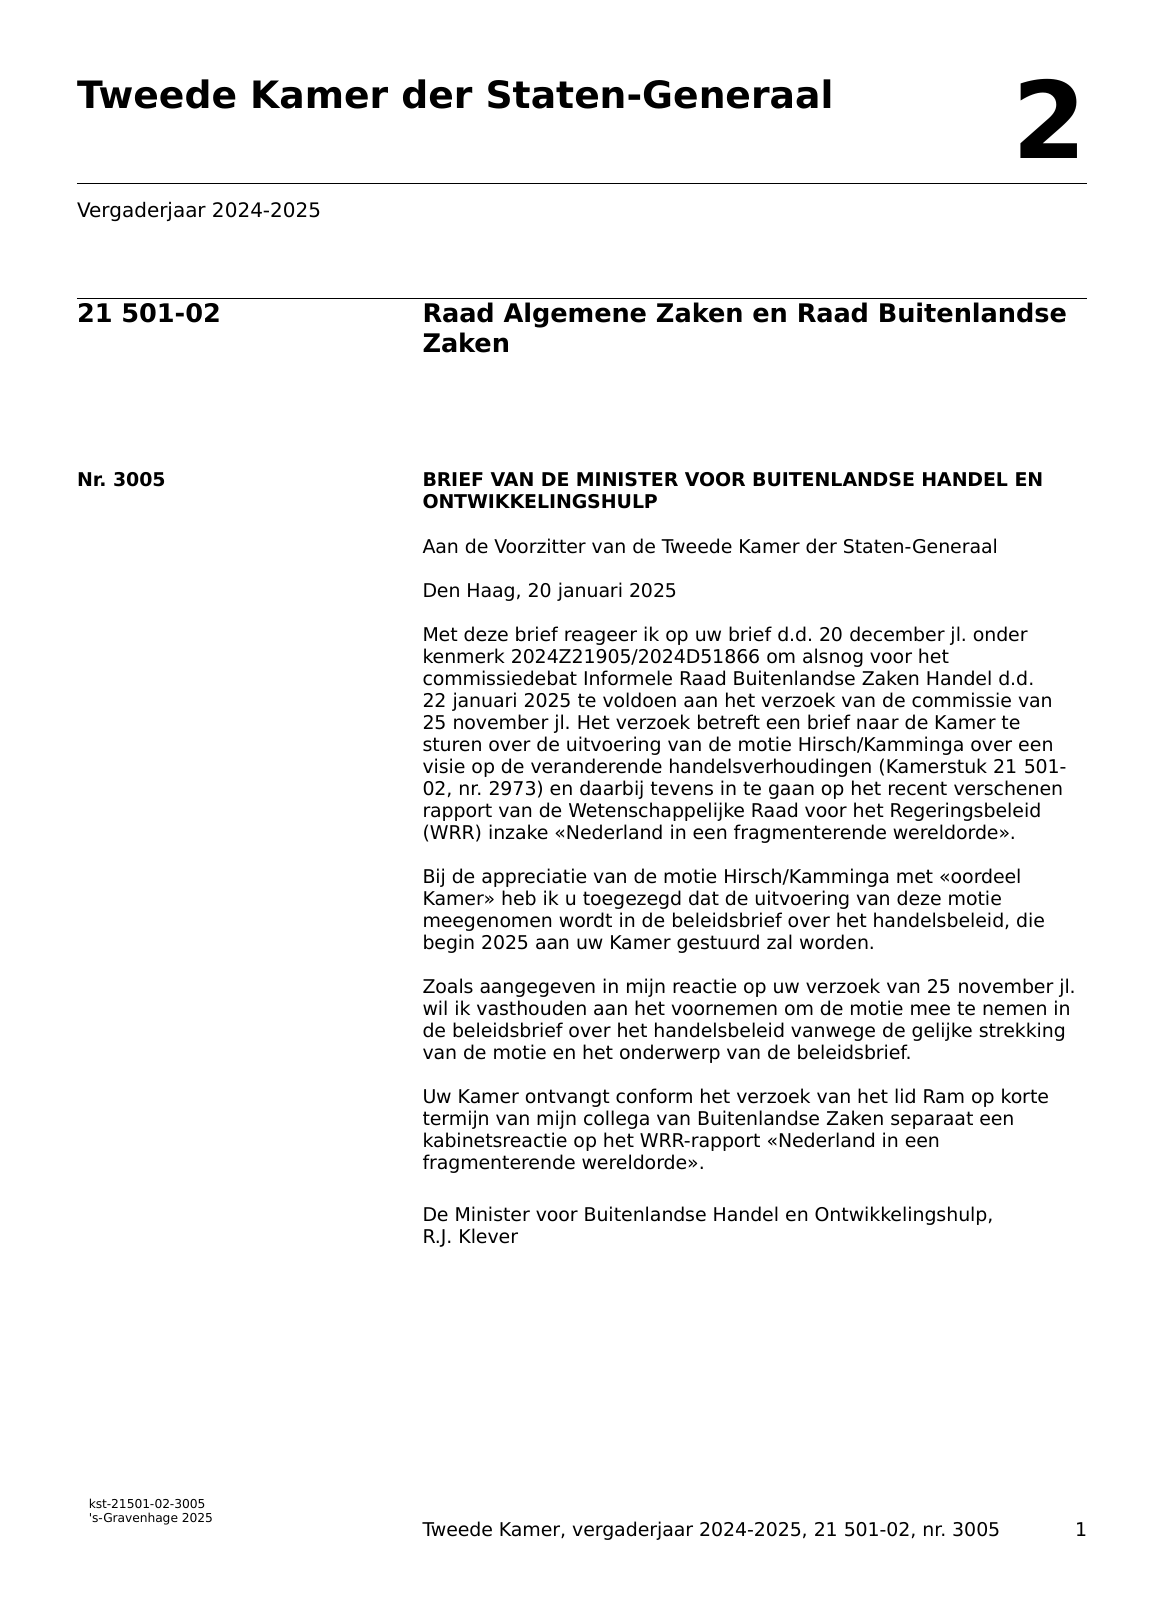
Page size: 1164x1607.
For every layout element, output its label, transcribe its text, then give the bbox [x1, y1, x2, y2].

text Zoals aangegeven in mijn reactie op uw verzoek van 25 november jl. wil ik vasthouden aan het voornemen om de motie mee te nemen in de beleidsbrief over het handelsbeleid vanwege de gelijke strekking van de motie en het onderwerp van de beleidsbrief. [422, 976, 1087, 1064]
text 's-Gravenhage 2025 [88, 1511, 323, 1525]
text Aan de Voorzitter van de Tweede Kamer der Staten-Generaal [422, 536, 1087, 557]
table_header 2 [886, 59, 1087, 183]
subtitle 21 501-02 Raad Algemene Zaken en Raad Buitenlandse Zaken [77, 299, 1087, 358]
text De Minister voor Buitenlandse Handel en Ontwikkelingshulp, R.J. Klever [422, 1204, 1087, 1248]
text Met deze brief reageer ik op uw brief d.d. 20 december jl. onder kenmerk 2024Z21905/2024D51866 om alsnog voor het commissiedebat Informele Raad Buitenlandse Zaken Handel d.d. 22 januari 2025 te voldoen aan het verzoek van de commissie van 25 november jl. Het verzoek betreft een brief naar de Kamer te sturen over de uitvoering van de motie Hirsch/Kamminga over een visie op de veranderende handelsverhoudingen (Kamerstuk 21 501-02, nr. 2973) en daarbij tevens in te gaan op het recent verschenen rapport van de Wetenschappelijke Raad voor het Regeringsbeleid (WRR) inzake «Nederland in een fragmenterende wereldorde». [422, 624, 1087, 844]
text Uw Kamer ontvangt conform het verzoek van het lid Ram op korte termijn van mijn collega van Buitenlandse Zaken separaat een kabinetsreactie op het WRR-rapport «Nederland in een fragmenterende wereldorde». [422, 1086, 1087, 1174]
table_cell Vergaderjaar 2024-2025 [77, 184, 1087, 298]
text Bij de appreciatie van de motie Hirsch/Kamminga met «oordeel Kamer» heb ik u toegezegd dat de uitvoering van deze motie meegenomen wordt in de beleidsbrief over het handelsbeleid, die begin 2025 aan uw Kamer gestuurd zal worden. [422, 866, 1087, 954]
text kst-21501-02-3005 [88, 1497, 323, 1511]
table_header Tweede Kamer der Staten-Generaal [77, 59, 886, 183]
subtitle Nr. 3005 BRIEF VAN DE MINISTER VOOR BUITENLANDSE HANDEL EN ONTWIKKELINGSHULP [77, 469, 1087, 513]
text Den Haag, 20 januari 2025 [422, 580, 1087, 602]
